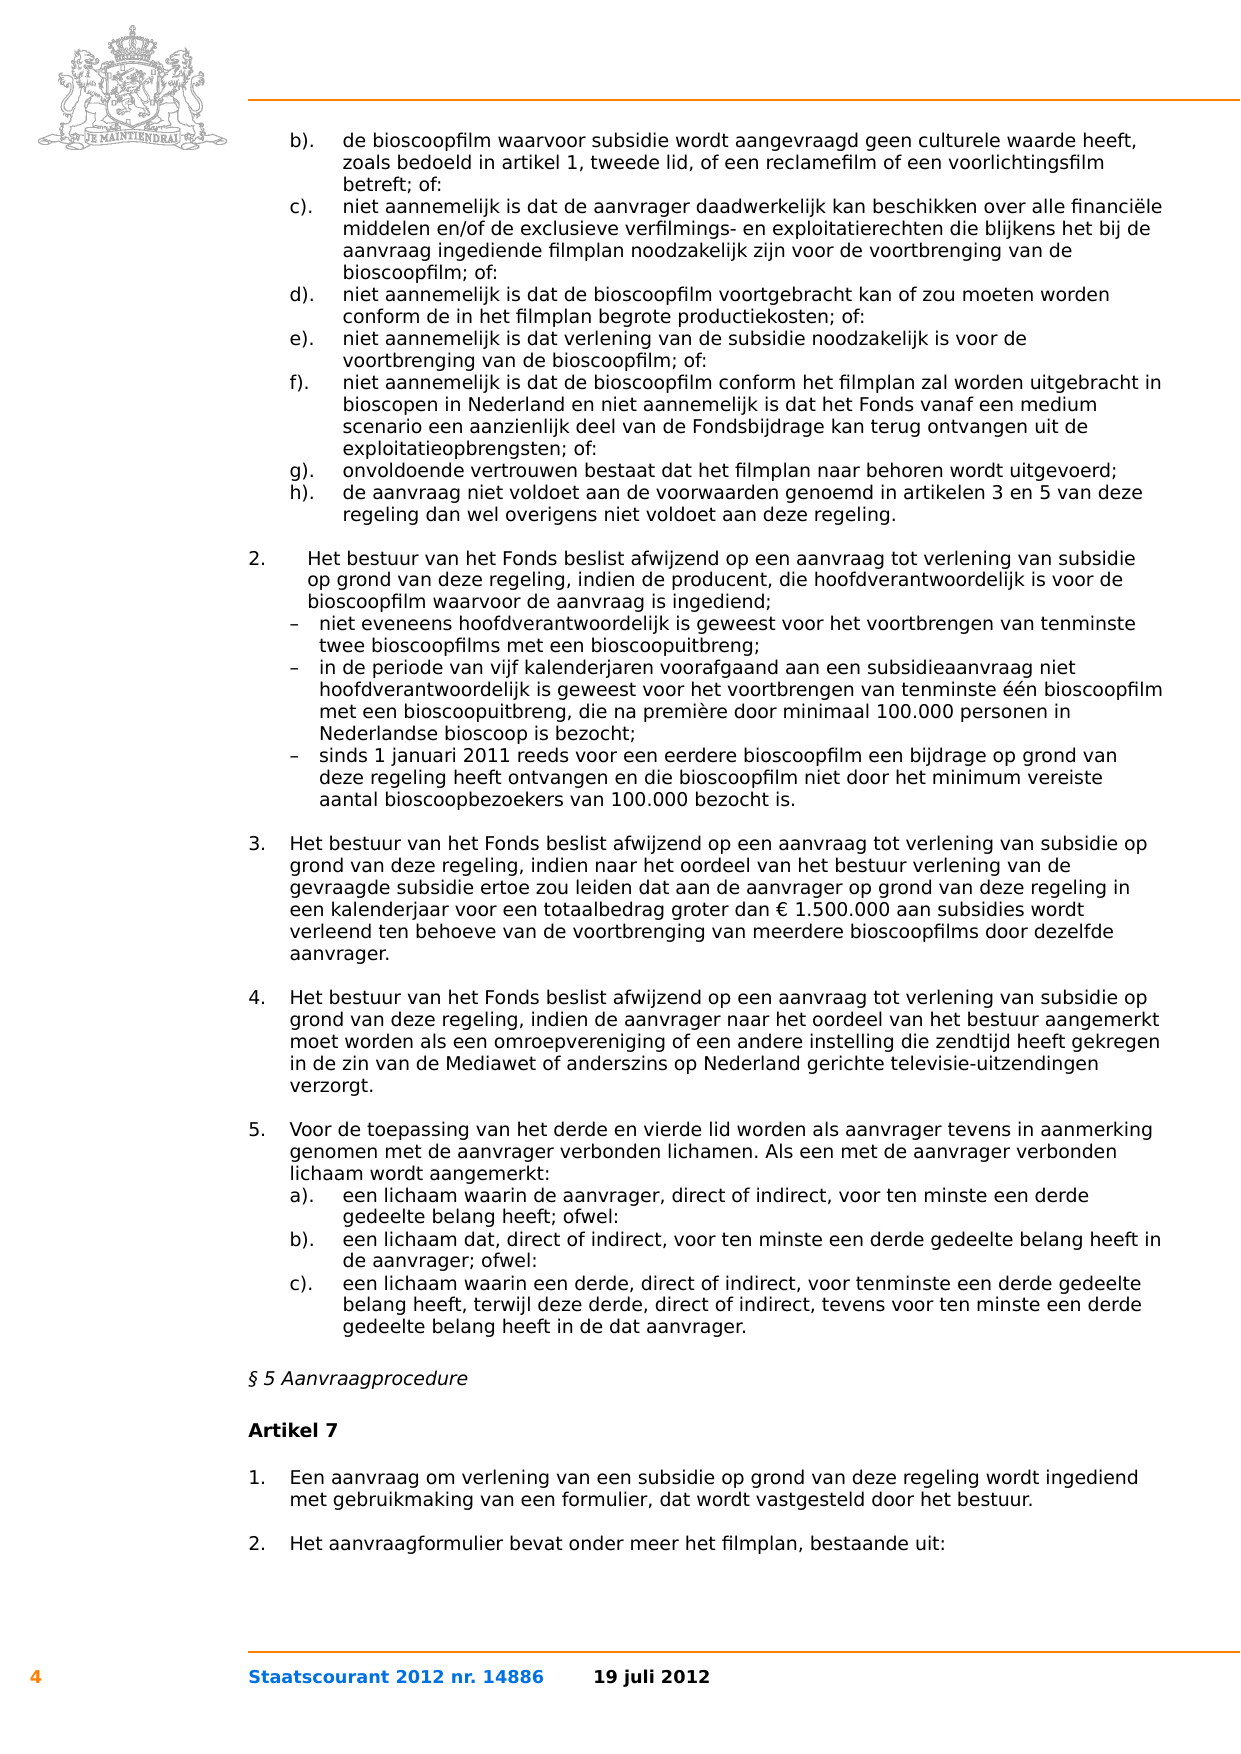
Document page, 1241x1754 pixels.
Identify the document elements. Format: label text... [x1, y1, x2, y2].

text 4. Het bestuur van het Fonds beslist afwijzend op een aanvraag tot verlening van subsidie op grond van deze regeling, indien de aanvrager naar het oordeel van het bestuur aangemerkt moet worden als een omroepvereniging of een andere instelling die zendtijd heeft gekregen in de zin van de Mediawet of anderszins op Nederland gerichte televisie-uitzendingen verzorgt. [248, 987, 1163, 1097]
text a). een lichaam waarin de aanvrager, direct of indirect, voor ten minste een derde gedeelte belang heeft; ofwel: [289, 1184, 1163, 1228]
picture [38, 25, 227, 150]
text b). een lichaam dat, direct of indirect, voor ten minste een derde gedeelte belang heeft in de aanvrager; ofwel: [289, 1228, 1163, 1272]
subtitle § 5 Aanvraagprocedure [248, 1368, 1163, 1390]
text c). een lichaam waarin een derde, direct of indirect, voor tenminste een derde gedeelte belang heeft, terwijl deze derde, direct of indirect, tevens voor ten minste een derde gedeelte belang heeft in de dat aanvrager. [289, 1272, 1163, 1338]
text 3. Het bestuur van het Fonds beslist afwijzend op een aanvraag tot verlening van subsidie op grond van deze regeling, indien naar het oordeel van het bestuur verlening van de gevraagde subsidie ertoe zou leiden dat aan de aanvrager op grond van deze regeling in een kalenderjaar voor een totaalbedrag groter dan € 1.500.000 aan subsidies wordt verleend ten behoeve van de voortbrenging van meerdere bioscoopfilms door dezelfde aanvrager. [248, 833, 1163, 965]
text 2. Het bestuur van het Fonds beslist afwijzend op een aanvraag tot verlening van subsidie op grond van deze regeling, indien de producent, die hoofdverantwoordelijk is voor de bioscoopfilm waarvoor de aanvraag is ingediend; [248, 547, 1163, 613]
text 2. Het aanvraagformulier bevat onder meer het filmplan, bestaande uit: [248, 1533, 1163, 1555]
text c). niet aannemelijk is dat de aanvrager daadwerkelijk kan beschikken over alle financiële middelen en/of de exclusieve verfilmings- en exploitatierechten die blijkens het bij de aanvraag ingediende filmplan noodzakelijk zijn voor de voortbrenging van de bioscoopfilm; of: [289, 196, 1163, 284]
text 1. Een aanvraag om verlening van een subsidie op grond van deze regeling wordt ingediend met gebruikmaking van een formulier, dat wordt vastgesteld door het bestuur. [248, 1467, 1163, 1511]
text g). onvoldoende vertrouwen bestaat dat het filmplan naar behoren wordt uitgevoerd; [289, 459, 1163, 482]
text b). de bioscoopfilm waarvoor subsidie wordt aangevraagd geen culturele waarde heeft, zoals bedoeld in artikel 1, tweede lid, of een reclamefilm of een voorlichtingsfilm betreft; of: [289, 130, 1163, 196]
text 5. Voor de toepassing van het derde en vierde lid worden als aanvrager tevens in aanmerking genomen met de aanvrager verbonden lichamen. Als een met de aanvrager verbonden lichaam wordt aangemerkt: [248, 1118, 1163, 1184]
text f). niet aannemelijk is dat de bioscoopfilm conform het filmplan zal worden uitgebracht in bioscopen in Nederland en niet aannemelijk is dat het Fonds vanaf een medium scenario een aanzienlijk deel van de Fondsbijdrage kan terug ontvangen uit de exploitatieopbrengsten; of: [289, 372, 1163, 459]
text – niet eveneens hoofdverantwoordelijk is geweest voor het voortbrengen van tenminste twee bioscoopfilms met een bioscoopuitbreng; [289, 613, 1163, 657]
text d). niet aannemelijk is dat de bioscoopfilm voortgebracht kan of zou moeten worden conform de in het filmplan begrote productiekosten; of: [289, 284, 1163, 328]
text h). de aanvraag niet voldoet aan de voorwaarden genoemd in artikelen 3 en 5 van deze regeling dan wel overigens niet voldoet aan deze regeling. [289, 482, 1163, 526]
text e). niet aannemelijk is dat verlening van de subsidie noodzakelijk is voor de voortbrenging van de bioscoopfilm; of: [289, 328, 1163, 372]
text – in de periode van vijf kalenderjaren voorafgaand aan een subsidieaanvraag niet hoofdverantwoordelijk is geweest voor het voortbrengen van tenminste één bioscoopfilm met een bioscoopuitbreng, die na première door minimaal 100.000 personen in Nederlandse bioscoop is bezocht; [289, 657, 1163, 745]
text – sinds 1 januari 2011 reeds voor een eerdere bioscoopfilm een bijdrage op grond van deze regeling heeft ontvangen en die bioscoopfilm niet door het minimum vereiste aantal bioscoopbezoekers van 100.000 bezocht is. [289, 745, 1163, 811]
subtitle Artikel 7 [248, 1420, 1163, 1442]
